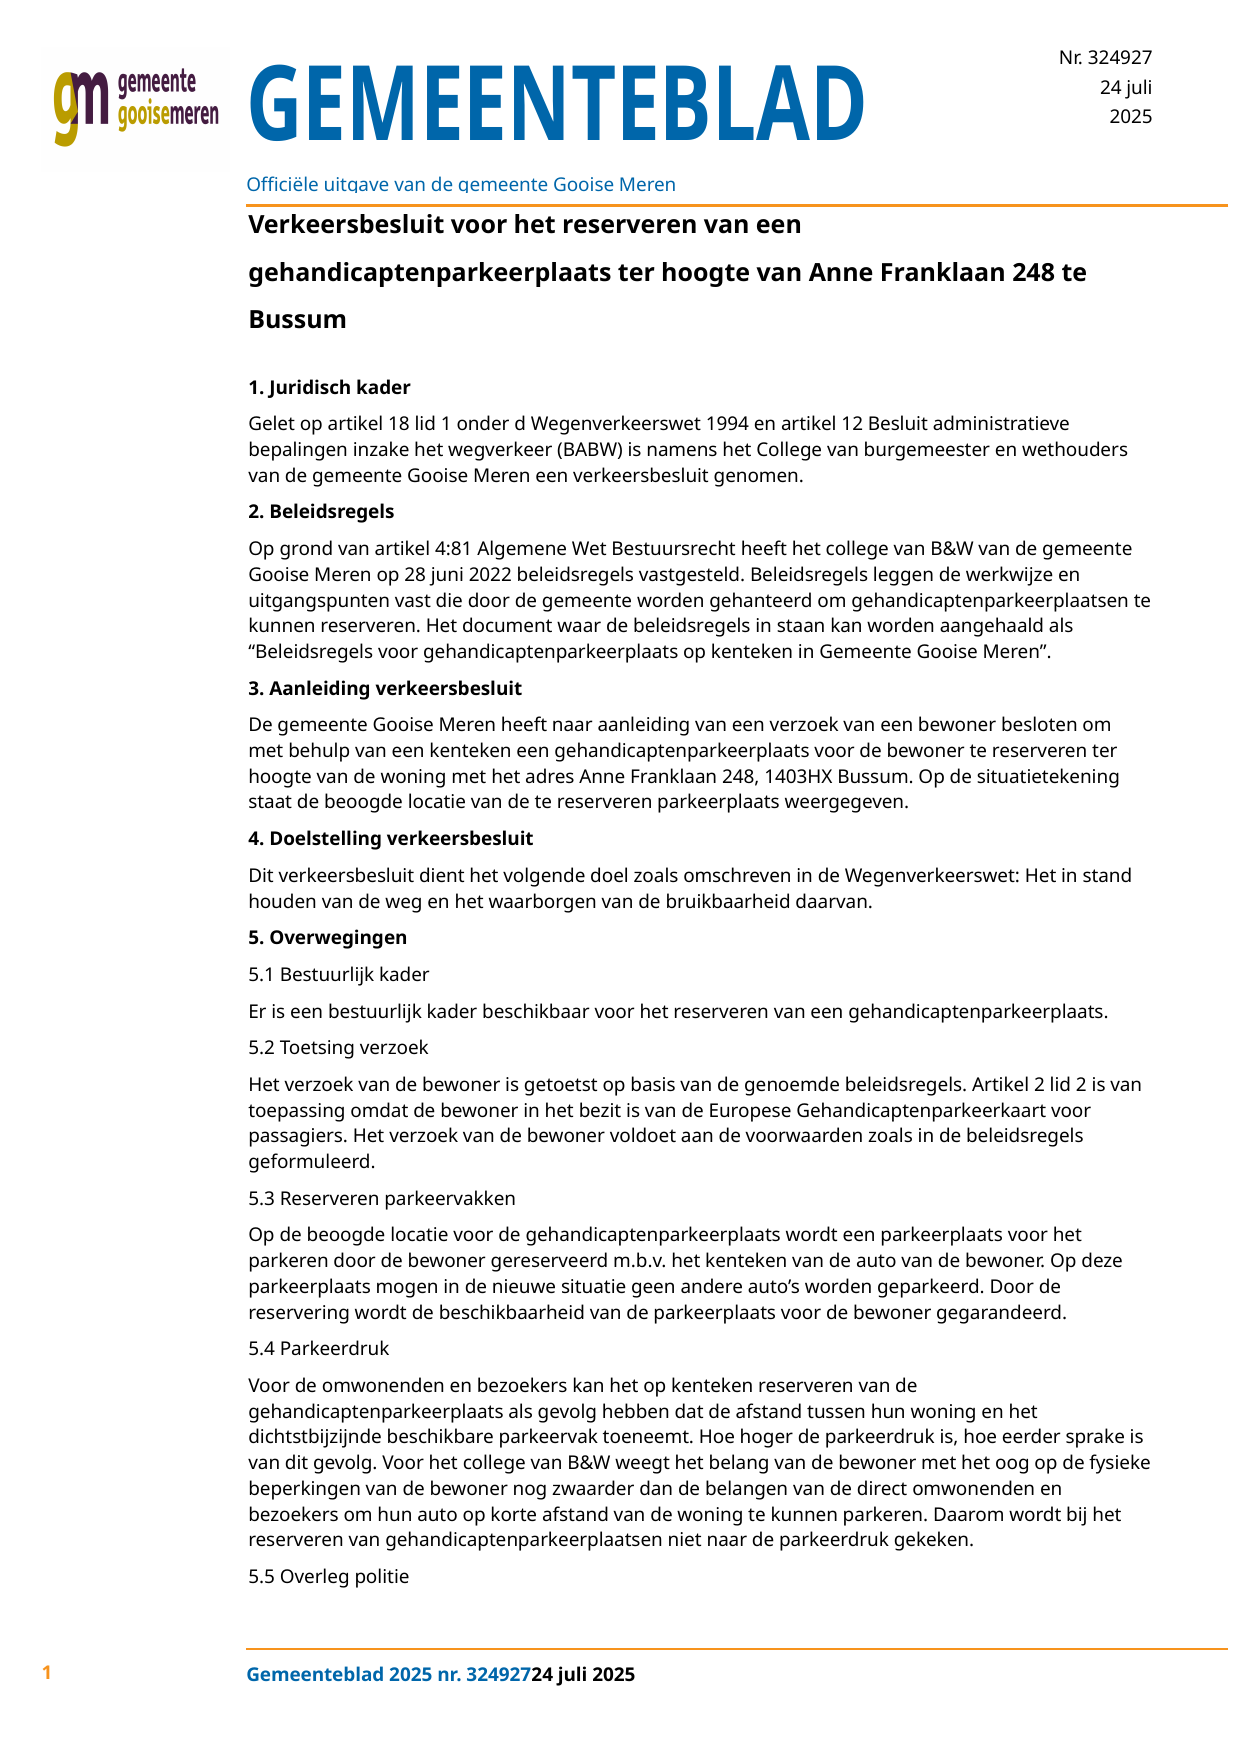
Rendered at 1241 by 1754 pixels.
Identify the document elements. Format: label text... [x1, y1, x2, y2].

picture [41, 47, 231, 172]
text 4. Doelstelling verkeersbesluit [248, 825, 1152, 851]
text Op grond van artikel 4:81 Algemene Wet Bestuursrecht heeft het college van B&W van de gemeente Gooise Meren op 28 juni 2022 beleidsregels vastgesteld. Beleidsregels leggen de werkwijze en uitgangspunten vast die door de gemeente worden gehanteerd om gehandicaptenparkeerplaatsen te kunnen reserveren. Het document waar de beleidsregels in staan kan worden aangehaald als “Beleidsregels voor gehandicaptenparkeerplaats op kenteken in Gemeente Gooise Meren”. [248, 535, 1152, 664]
text 5.1 Bestuurlijk kader [248, 961, 1152, 987]
text 3. Aanleiding verkeersbesluit [248, 675, 1152, 701]
text 1. Juridisch kader [248, 374, 1152, 399]
text Gelet op artikel 18 lid 1 onder d Wegenverkeerswet 1994 en artikel 12 Besluit administratieve bepalingen inzake het wegverkeer (BABW) is namens het College van burgemeester en wethouders van de gemeente Gooise Meren een verkeersbesluit genomen. [248, 411, 1152, 488]
text 5.2 Toetsing verzoek [248, 1034, 1152, 1060]
text 5.3 Reserveren parkeervakken [248, 1185, 1152, 1211]
text 5.4 Parkeerdruk [248, 1336, 1152, 1361]
text Het verzoek van de bewoner is getoetst op basis van de genoemde beleidsregels. Artikel 2 lid 2 is van toepassing omdat de bewoner in het bezit is van de Europese Gehandicaptenparkeerkaart voor passagiers. Het verzoek van de bewoner voldoet aan de voorwaarden zoals in de beleidsregels geformuleerd. [248, 1071, 1152, 1174]
text Dit verkeersbesluit dient het volgende doel zoals omschreven in de Wegenverkeerswet: Het in stand houden van de weg en het waarborgen van de bruikbaarheid daarvan. [248, 862, 1152, 913]
text Verkeersbesluit voor het reserveren van een gehandicaptenparkeerplaats ter hoogte van Anne Franklaan 248 te Bussum [248, 207, 1152, 336]
text Er is een bestuurlijk kader beschikbaar voor het reserveren van een gehandicaptenparkeerplaats. [248, 998, 1152, 1023]
text 5.5 Overleg politie [248, 1563, 1152, 1589]
text Voor de omwonenden en bezoekers kan het op kenteken reserveren van de gehandicaptenparkeerplaats als gevolg hebben dat de afstand tussen hun woning en het dichtstbijzijnde beschikbare parkeervak toeneemt. Hoe hoger de parkeerdruk is, hoe eerder sprake is van dit gevolg. Voor het college van B&W weegt het belang van de bewoner met het oog op de fysieke beperkingen van de bewoner nog zwaarder dan de belangen van de direct omwonenden en bezoekers om hun auto op korte afstand van de woning te kunnen parkeren. Daarom wordt bij het reserveren van gehandicaptenparkeerplaatsen niet naar de parkeerdruk gekeken. [248, 1372, 1152, 1552]
text De gemeente Gooise Meren heeft naar aanleiding van een verzoek van een bewoner besloten om met behulp van een kenteken een gehandicaptenparkeerplaats voor de bewoner te reserveren ter hoogte van de woning met het adres Anne Franklaan 248, 1403HX Bussum. Op de situatietekening staat de beoogde locatie van de te reserveren parkeerplaats weergegeven. [248, 712, 1152, 814]
text Op de beoogde locatie voor de gehandicaptenparkeerplaats wordt een parkeerplaats voor het parkeren door de bewoner gereserveerd m.b.v. het kenteken van de auto van de bewoner. Op deze parkeerplaats mogen in de nieuwe situatie geen andere auto’s worden geparkeerd. Door de reservering wordt de beschikbaarheid van de parkeerplaats voor de bewoner gegarandeerd. [248, 1222, 1152, 1324]
text 5. Overwegingen [248, 924, 1152, 950]
text 2. Beleidsregels [248, 499, 1152, 524]
